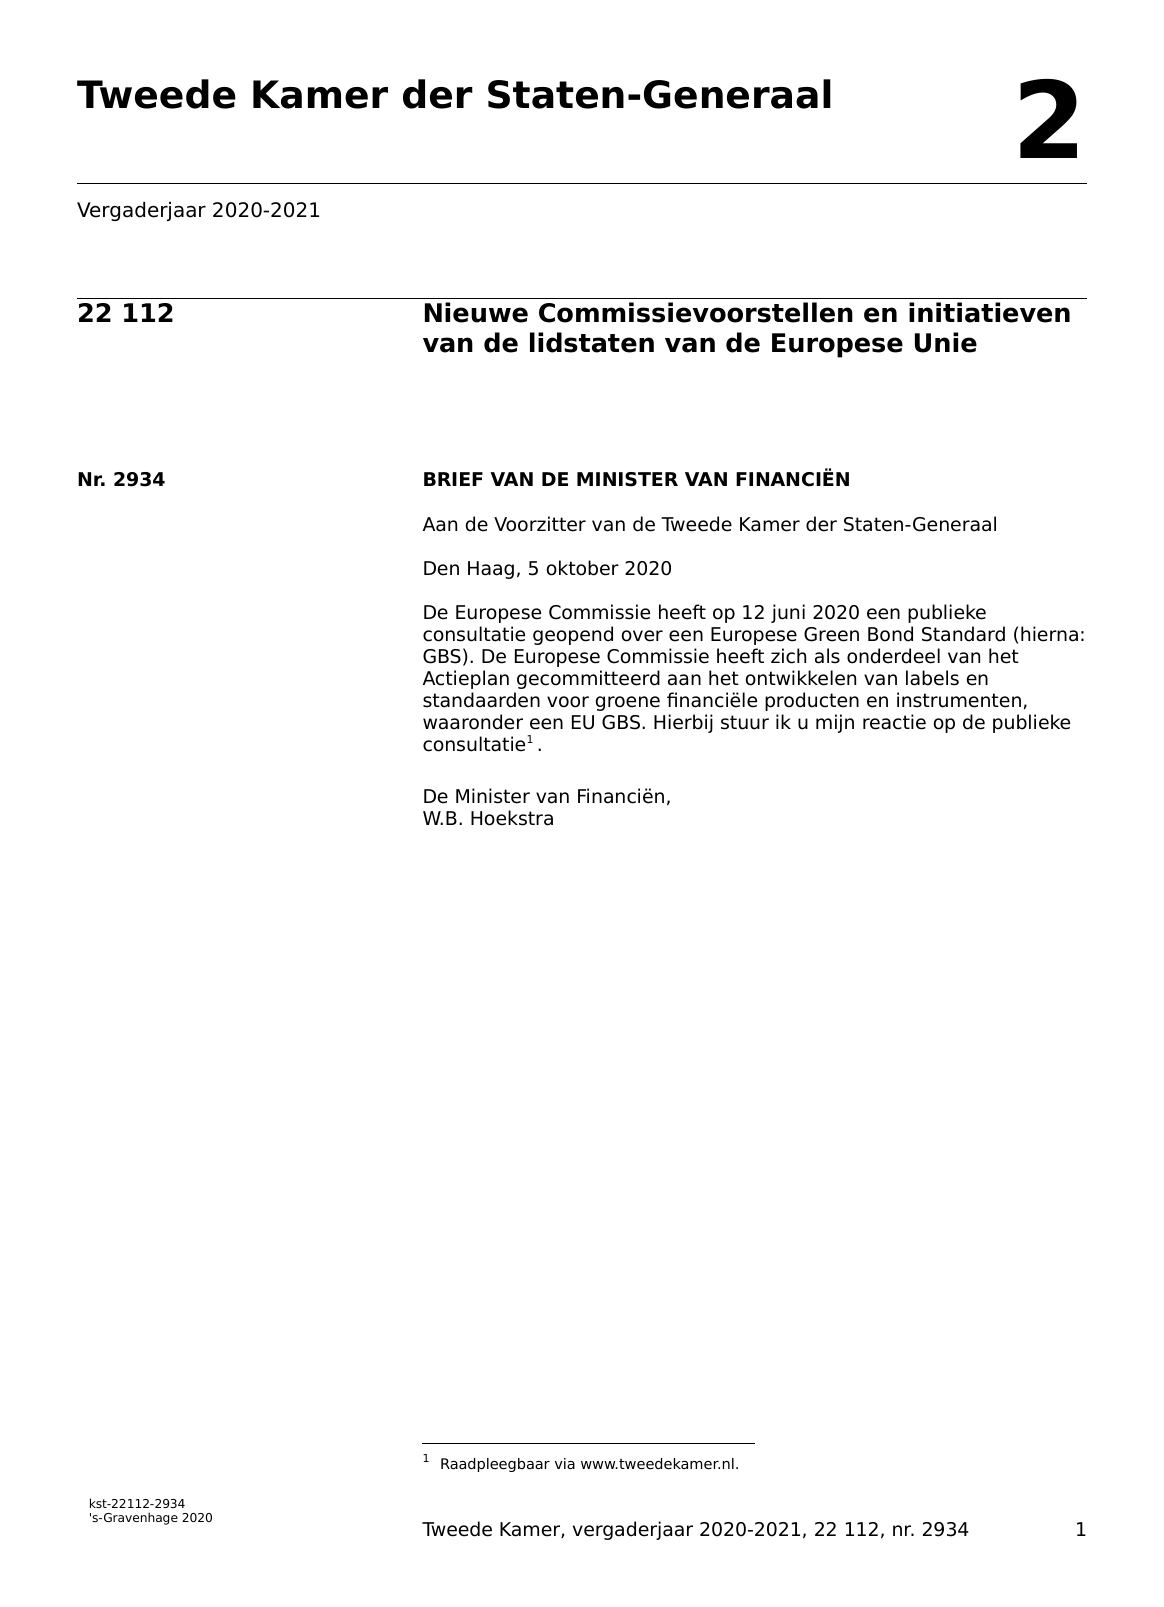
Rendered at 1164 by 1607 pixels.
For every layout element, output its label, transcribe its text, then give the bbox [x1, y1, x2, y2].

table_header 2 [886, 59, 1087, 183]
text Raadpleegbaar via www.tweedekamer.nl. [422, 1452, 1087, 1474]
subtitle 22 112 Nieuwe Commissievoorstellen en initiatieven van de lidstaten van de Europese Unie [77, 299, 1087, 358]
text De Minister van Financiën, W.B. Hoekstra [422, 786, 1087, 830]
text Den Haag, 5 oktober 2020 [422, 558, 1087, 580]
text Aan de Voorzitter van de Tweede Kamer der Staten-Generaal [422, 513, 1087, 536]
subtitle Nr. 2934 BRIEF VAN DE MINISTER VAN FINANCIËN [77, 469, 1087, 491]
table_cell Vergaderjaar 2020-2021 [77, 184, 1087, 298]
text 's-Gravenhage 2020 [88, 1511, 323, 1525]
table_header Tweede Kamer der Staten-Generaal [77, 59, 886, 183]
text kst-22112-2934 [88, 1497, 323, 1511]
text De Europese Commissie heeft op 12 juni 2020 een publieke consultatie geopend over een Europese Green Bond Standard (hierna: GBS). De Europese Commissie heeft zich als onderdeel van het Actieplan gecommitteerd aan het ontwikkelen van labels en standaarden voor groene financiële producten en instrumenten, waaronder een EU GBS. Hierbij stuur ik u mijn reactie op de publieke consultatie. [422, 602, 1087, 756]
